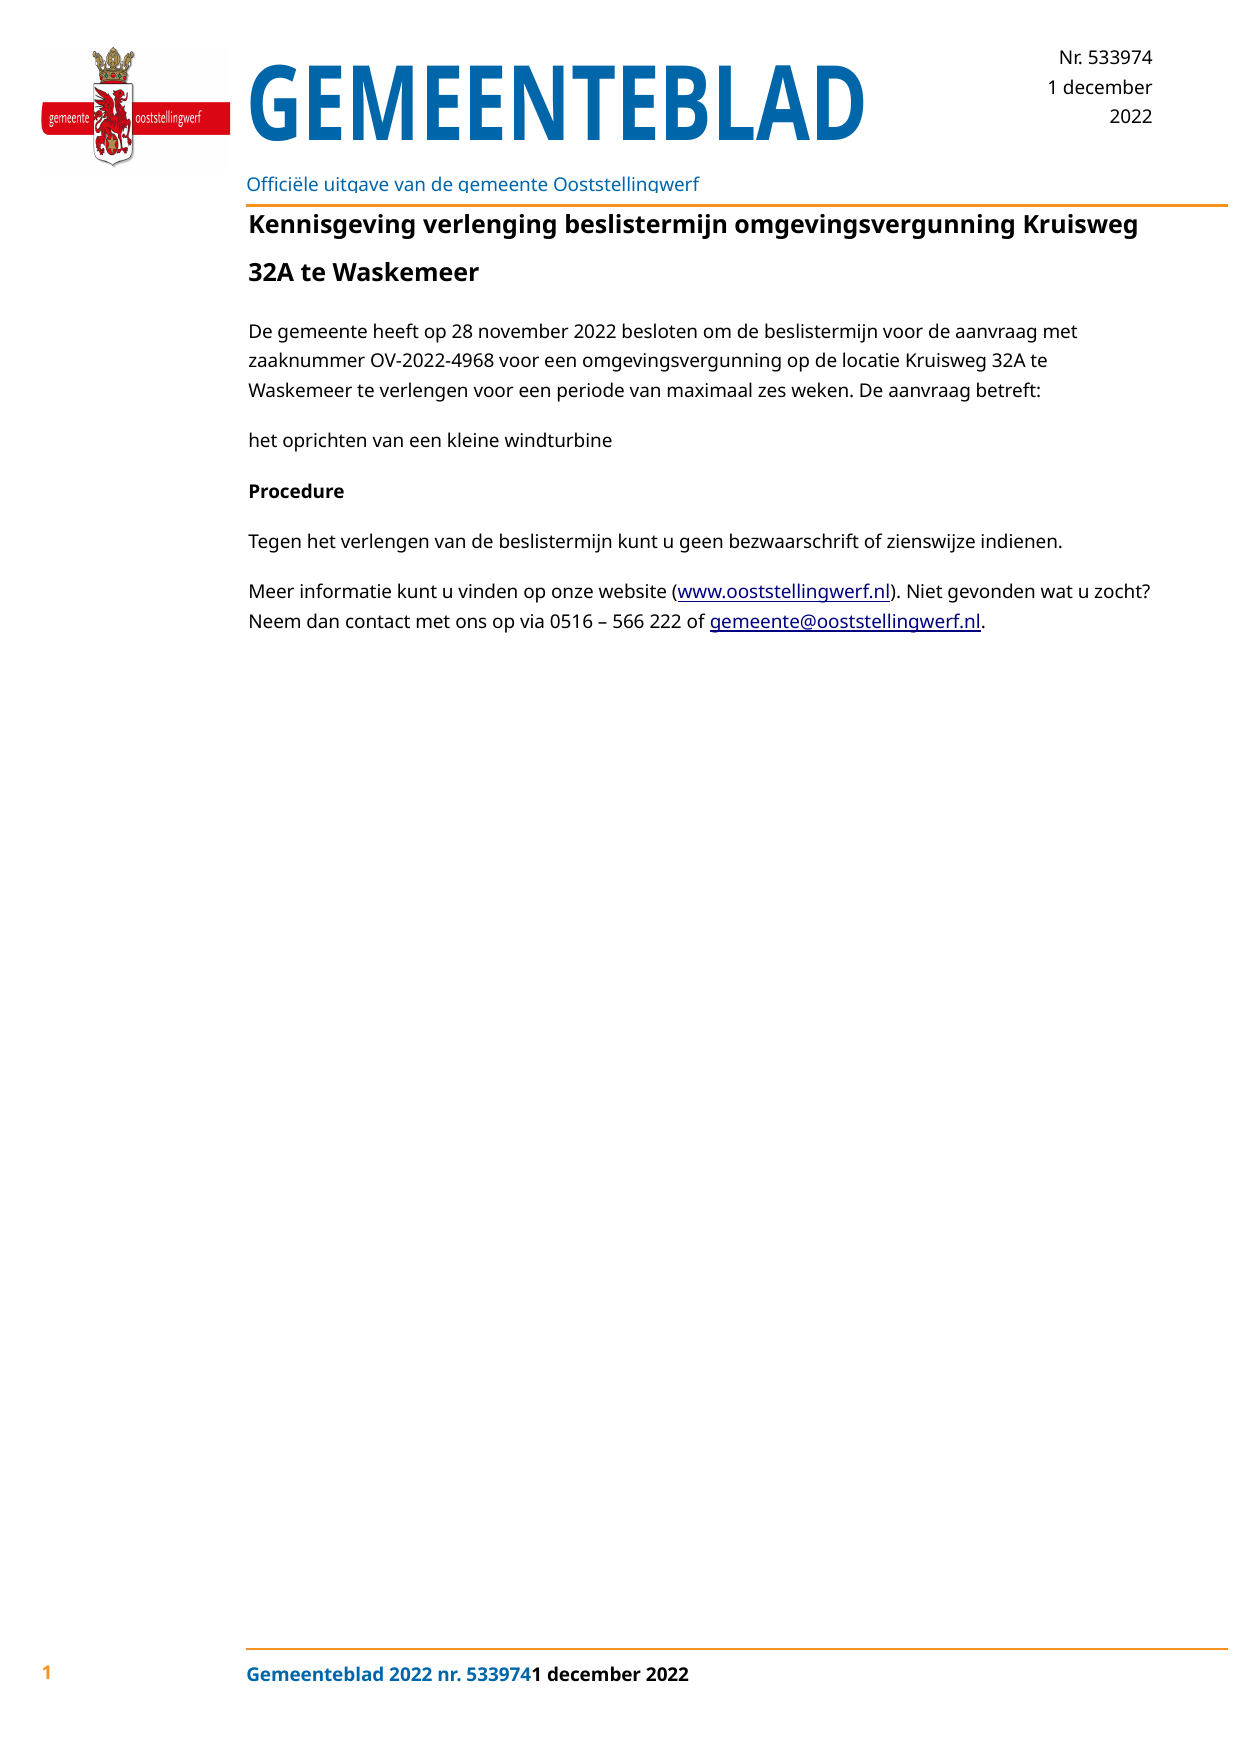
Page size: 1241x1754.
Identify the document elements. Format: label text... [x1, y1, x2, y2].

text het oprichten van een kleine windturbine [248, 427, 1152, 453]
text De gemeente heeft op 28 november 2022 besloten om de beslistermijn voor de aanvraag met zaaknummer OV-2022-4968 voor een omgevingsvergunning op de locatie Kruisweg 32A te Waskemeer te verlengen voor een periode van maximaal zes weken. De aanvraag betreft: [248, 318, 1152, 403]
text Kennisgeving verlenging beslistermijn omgevingsvergunning Kruisweg 32A te Waskemeer [248, 207, 1152, 288]
picture [41, 47, 231, 172]
text Procedure [248, 478, 1152, 504]
text Tegen het verlengen van de beslistermijn kunt u geen bezwaarschrift of zienswijze indienen. [248, 528, 1152, 554]
text Meer informatie kunt u vinden op onze website (www.ooststellingwerf.nl). Niet gevonden wat u zocht? Neem dan contact met ons op via 0516 – 566 222 of gemeente@ooststellingwerf.nl. [248, 579, 1152, 634]
